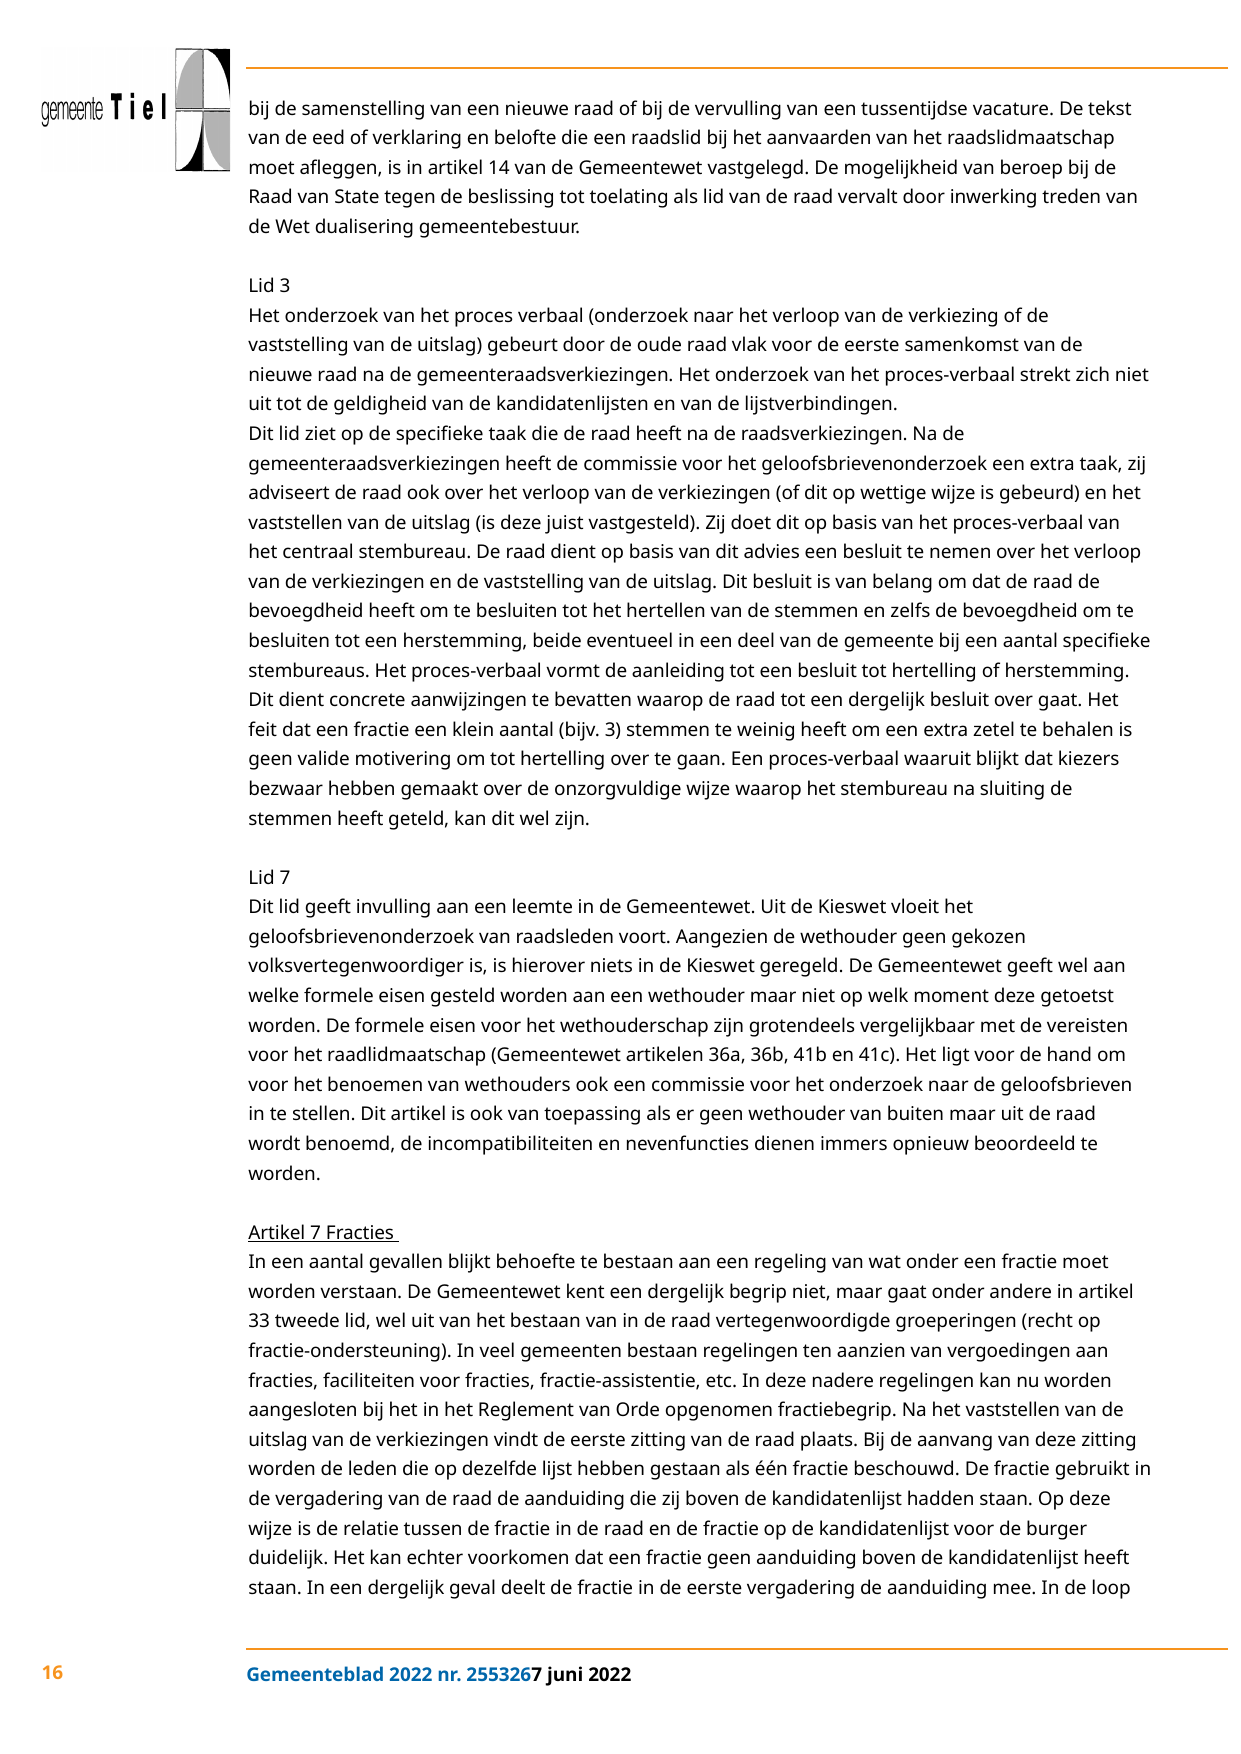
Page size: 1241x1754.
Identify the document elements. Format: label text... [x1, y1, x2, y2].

text Het onderzoek van het proces verbaal (onderzoek naar het verloop van de verkiezing of de vaststelling van de uitslag) gebeurt door de oude raad vlak voor de eerste samenkomst van de nieuwe raad na de gemeenteraadsverkiezingen. Het onderzoek van het proces-verbaal strekt zich niet uit tot de geldigheid van de kandidatenlijsten en van de lijstverbindingen. [248, 302, 1152, 416]
text Artikel 7 Fracties [248, 1219, 1152, 1245]
picture [41, 47, 231, 172]
text In een aantal gevallen blijkt behoefte te bestaan aan een regeling van wat onder een fractie moet worden verstaan. De Gemeentewet kent een dergelijk begrip niet, maar gaat onder andere in artikel 33 tweede lid, wel uit van het bestaan van in de raad vertegenwoordigde groeperingen (recht op fractie-ondersteuning). In veel gemeenten bestaan regelingen ten aanzien van vergoedingen aan fracties, faciliteiten voor fracties, fractie-assistentie, etc. In deze nadere regelingen kan nu worden aangesloten bij het in het Reglement van Orde opgenomen fractiebegrip. Na het vaststellen van de uitslag van de verkiezingen vindt de eerste zitting van de raad plaats. Bij de aanvang van deze zitting worden de leden die op dezelfde lijst hebben gestaan als één fractie beschouwd. De fractie gebruikt in de vergadering van de raad de aanduiding die zij boven de kandidatenlijst hadden staan. Op deze wijze is de relatie tussen de fractie in de raad en de fractie op de kandidatenlijst voor de burger duidelijk. Het kan echter voorkomen dat een fractie geen aanduiding boven de kandidatenlijst heeft staan. In een dergelijk geval deelt de fractie in de eerste vergadering de aanduiding mee. In de loop [248, 1248, 1152, 1600]
text bij de samenstelling van een nieuwe raad of bij de vervulling van een tussentijdse vacature. De tekst van de eed of verklaring en belofte die een raadslid bij het aanvaarden van het raadslidmaatschap moet afleggen, is in artikel 14 van de Gemeentewet vastgelegd. De mogelijkheid van beroep bij de Raad van State tegen de beslissing tot toelating als lid van de raad vervalt door inwerking treden van de Wet dualisering gemeentebestuur. [248, 95, 1152, 239]
text Lid 7 [248, 864, 1152, 890]
text Lid 3 [248, 272, 1152, 298]
text Dit lid geeft invulling aan een leemte in de Gemeentewet. Uit de Kieswet vloeit het geloofsbrievenonderzoek van raadsleden voort. Aangezien de wethouder geen gekozen volksvertegenwoordiger is, is hierover niets in de Kieswet geregeld. De Gemeentewet geeft wel aan welke formele eisen gesteld worden aan een wethouder maar niet op welk moment deze getoetst worden. De formele eisen voor het wethouderschap zijn grotendeels vergelijkbaar met de vereisten voor het raadlidmaatschap (Gemeentewet artikelen 36a, 36b, 41b en 41c). Het ligt voor de hand om voor het benoemen van wethouders ook een commissie voor het onderzoek naar de geloofsbrieven in te stellen. Dit artikel is ook van toepassing als er geen wethouder van buiten maar uit de raad wordt benoemd, de incompatibiliteiten en nevenfuncties dienen immers opnieuw beoordeeld te worden. [248, 893, 1152, 1186]
text Dit lid ziet op de specifieke taak die de raad heeft na de raadsverkiezingen. Na de gemeenteraadsverkiezingen heeft de commissie voor het geloofsbrievenonderzoek een extra taak, zij adviseert de raad ook over het verloop van de verkiezingen (of dit op wettige wijze is gebeurd) en het vaststellen van de uitslag (is deze juist vastgesteld). Zij doet dit op basis van het proces-verbaal van het centraal stembureau. De raad dient op basis van dit advies een besluit te nemen over het verloop van de verkiezingen en de vaststelling van de uitslag. Dit besluit is van belang om dat de raad de bevoegdheid heeft om te besluiten tot het hertellen van de stemmen en zelfs de bevoegdheid om te besluiten tot een herstemming, beide eventueel in een deel van de gemeente bij een aantal specifieke stembureaus. Het proces-verbaal vormt de aanleiding tot een besluit tot hertelling of herstemming. Dit dient concrete aanwijzingen te bevatten waarop de raad tot een dergelijk besluit over gaat. Het feit dat een fractie een klein aantal (bijv. 3) stemmen te weinig heeft om een extra zetel te behalen is geen valide motivering om tot hertelling over te gaan. Een proces-verbaal waaruit blijkt dat kiezers bezwaar hebben gemaakt over de onzorgvuldige wijze waarop het stembureau na sluiting de stemmen heeft geteld, kan dit wel zijn. [248, 420, 1152, 831]
